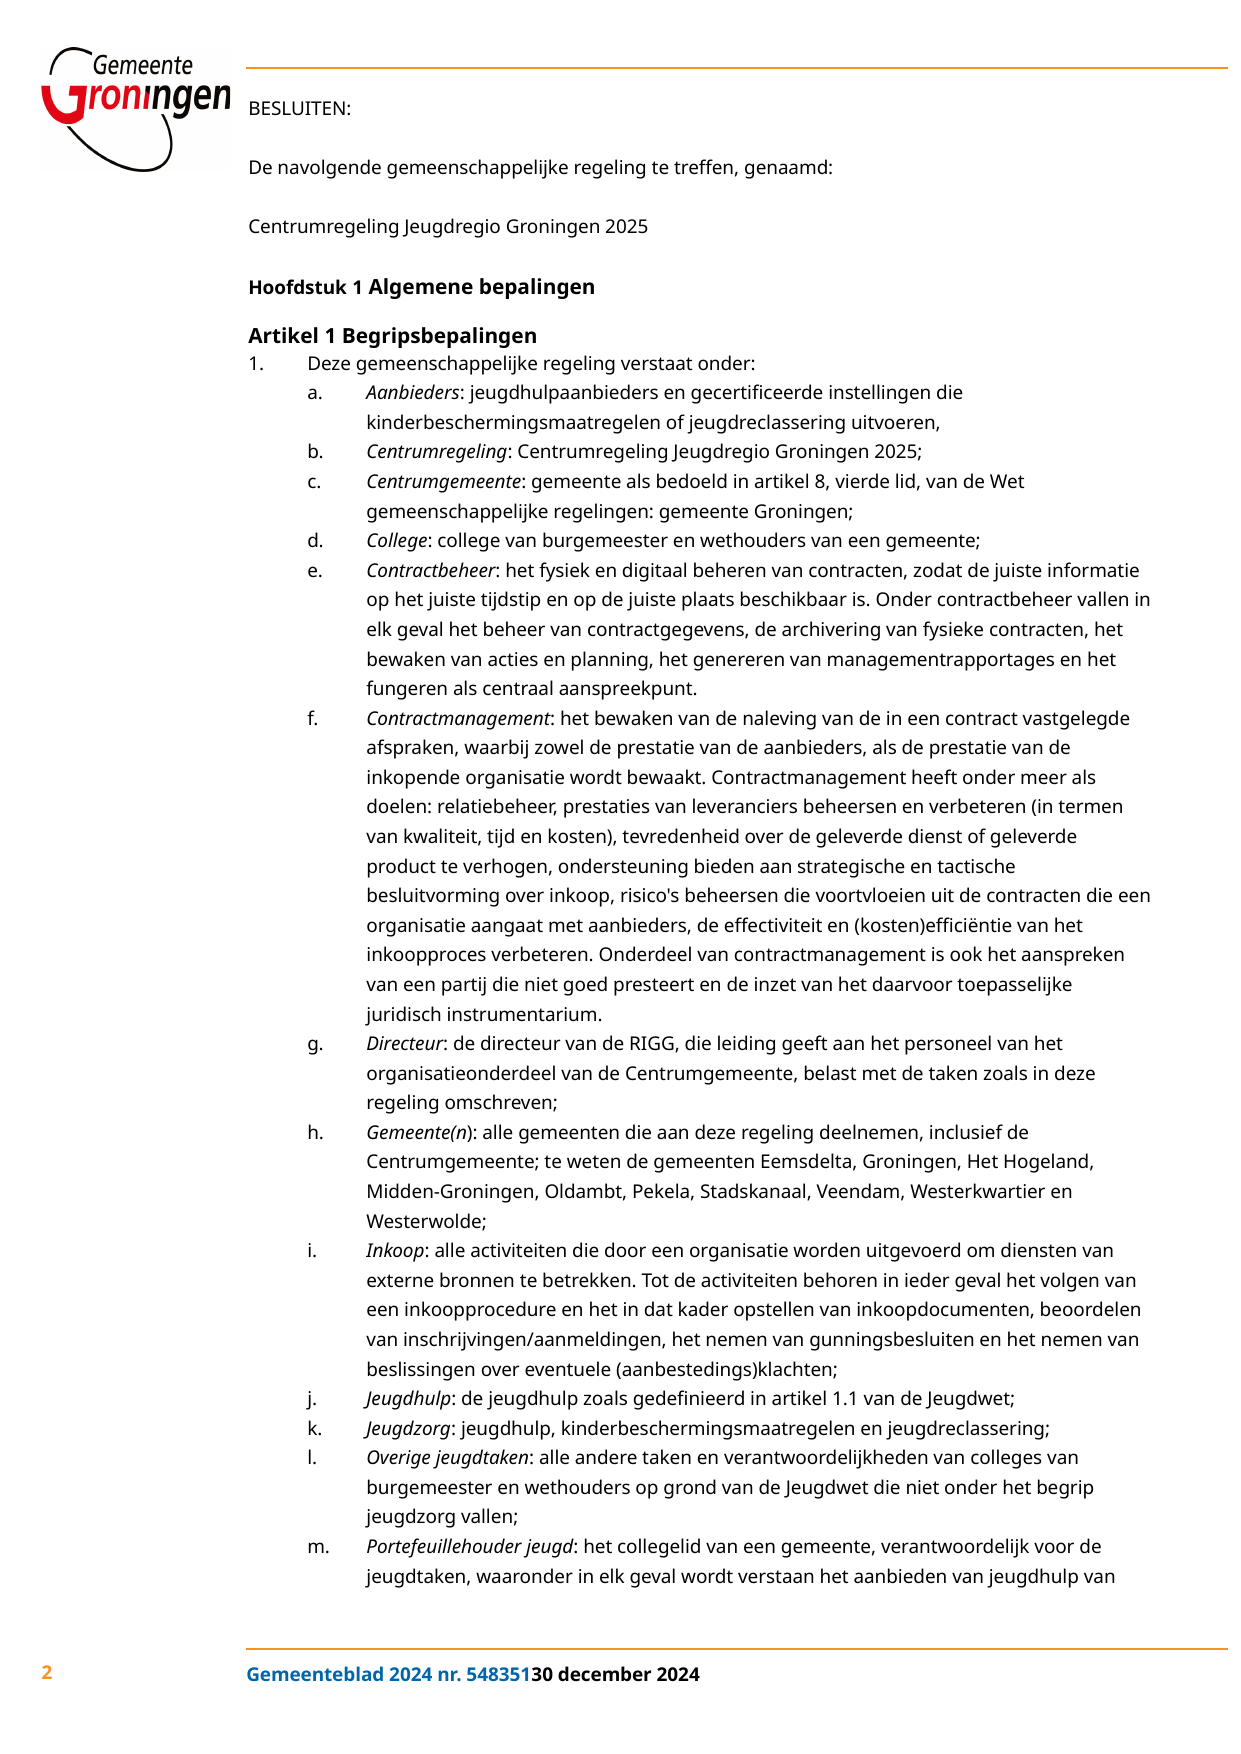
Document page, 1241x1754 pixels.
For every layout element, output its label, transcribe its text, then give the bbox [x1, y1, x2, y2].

list Portefeuillehouder jeugd: het collegelid van een gemeente, verantwoordelijk voor de jeugdtaken, waaronder in elk geval wordt verstaan het aanbieden van jeugdhulp van [307, 1533, 1152, 1589]
text De navolgende gemeenschappelijke regeling te treffen, genaamd: [248, 154, 1152, 180]
list Contractmanagement: het bewaken van de naleving van de in een contract vastgelegde afspraken, waarbij zowel de prestatie van de aanbieders, als de prestatie van de inkopende organisatie wordt bewaakt. Contractmanagement heeft onder meer als doelen: relatiebeheer, prestaties van leveranciers beheersen en verbeteren (in termen van kwaliteit, tijd en kosten), tevredenheid over de geleverde dienst of geleverde product te verhogen, ondersteuning bieden aan strategische en tactische besluitvorming over inkoop, risico's beheersen die voortvloeien uit de contracten die een organisatie aangaat met aanbieders, de effectiviteit en (kosten)efficiëntie van het inkoopproces verbeteren. Onderdeel van contractmanagement is ook het aanspreken van een partij die niet goed presteert en de inzet van het daarvoor toepasselijke juridisch instrumentarium. [307, 705, 1152, 1027]
list Aanbieders: jeugdhulpaanbieders en gecertificeerde instellingen die kinderbeschermingsmaatregelen of jeugdreclassering uitvoeren, [307, 379, 1152, 435]
list College: college van burgemeester en wethouders van een gemeente; [307, 527, 1152, 553]
list Centrumgemeente: gemeente als bedoeld in artikel 8, vierde lid, van de Wet gemeenschappelijke regelingen: gemeente Groningen; [307, 468, 1152, 524]
list Gemeente(n): alle gemeenten die aan deze regeling deelnemen, inclusief de Centrumgemeente; te weten de gemeenten Eemsdelta, Groningen, Het Hogeland, Midden-Groningen, Oldambt, Pekela, Stadskanaal, Veendam, Westerkwartier en Westerwolde; [307, 1119, 1152, 1234]
list Jeugdhulp: de jeugdhulp zoals gedefinieerd in artikel 1.1 van de Jeugdwet; [307, 1385, 1152, 1411]
list Centrumregeling: Centrumregeling Jeugdregio Groningen 2025; [307, 439, 1152, 464]
list Inkoop: alle activiteiten die door een organisatie worden uitgevoerd om diensten van externe bronnen te betrekken. Tot de activiteiten behoren in ieder geval het volgen van een inkoopprocedure en het in dat kader opstellen van inkoopdocumenten, beoordelen van inschrijvingen/aanmeldingen, het nemen van gunningsbesluiten en het nemen van beslissingen over eventuele (aanbestedings)klachten; [307, 1237, 1152, 1382]
picture [41, 47, 231, 172]
text BESLUITEN: [248, 95, 1152, 121]
text Hoofdstuk 1 Algemene bepalingen [248, 272, 1152, 301]
list Deze gemeenschappelijke regeling verstaat onder: [248, 350, 1152, 376]
text Centrumregeling Jeugdregio Groningen 2025 [248, 213, 1152, 239]
list Directeur: de directeur van de RIGG, die leiding geeft aan het personeel van het organisatieonderdeel van de Centrumgemeente, belast met de taken zoals in deze regeling omschreven; [307, 1030, 1152, 1115]
list Jeugdzorg: jeugdhulp, kinderbeschermingsmaatregelen en jeugdreclassering; [307, 1415, 1152, 1441]
text Artikel 1 Begripsbepalingen [248, 322, 1152, 350]
list Overige jeugdtaken: alle andere taken en verantwoordelijkheden van colleges van burgemeester en wethouders op grond van de Jeugdwet die niet onder het begrip jeugdzorg vallen; [307, 1444, 1152, 1529]
list Contractbeheer: het fysiek en digitaal beheren van contracten, zodat de juiste informatie op het juiste tijdstip en op de juiste plaats beschikbaar is. Onder contractbeheer vallen in elk geval het beheer van contractgegevens, de archivering van fysieke contracten, het bewaken van acties en planning, het genereren van managementrapportages en het fungeren als centraal aanspreekpunt. [307, 557, 1152, 701]
